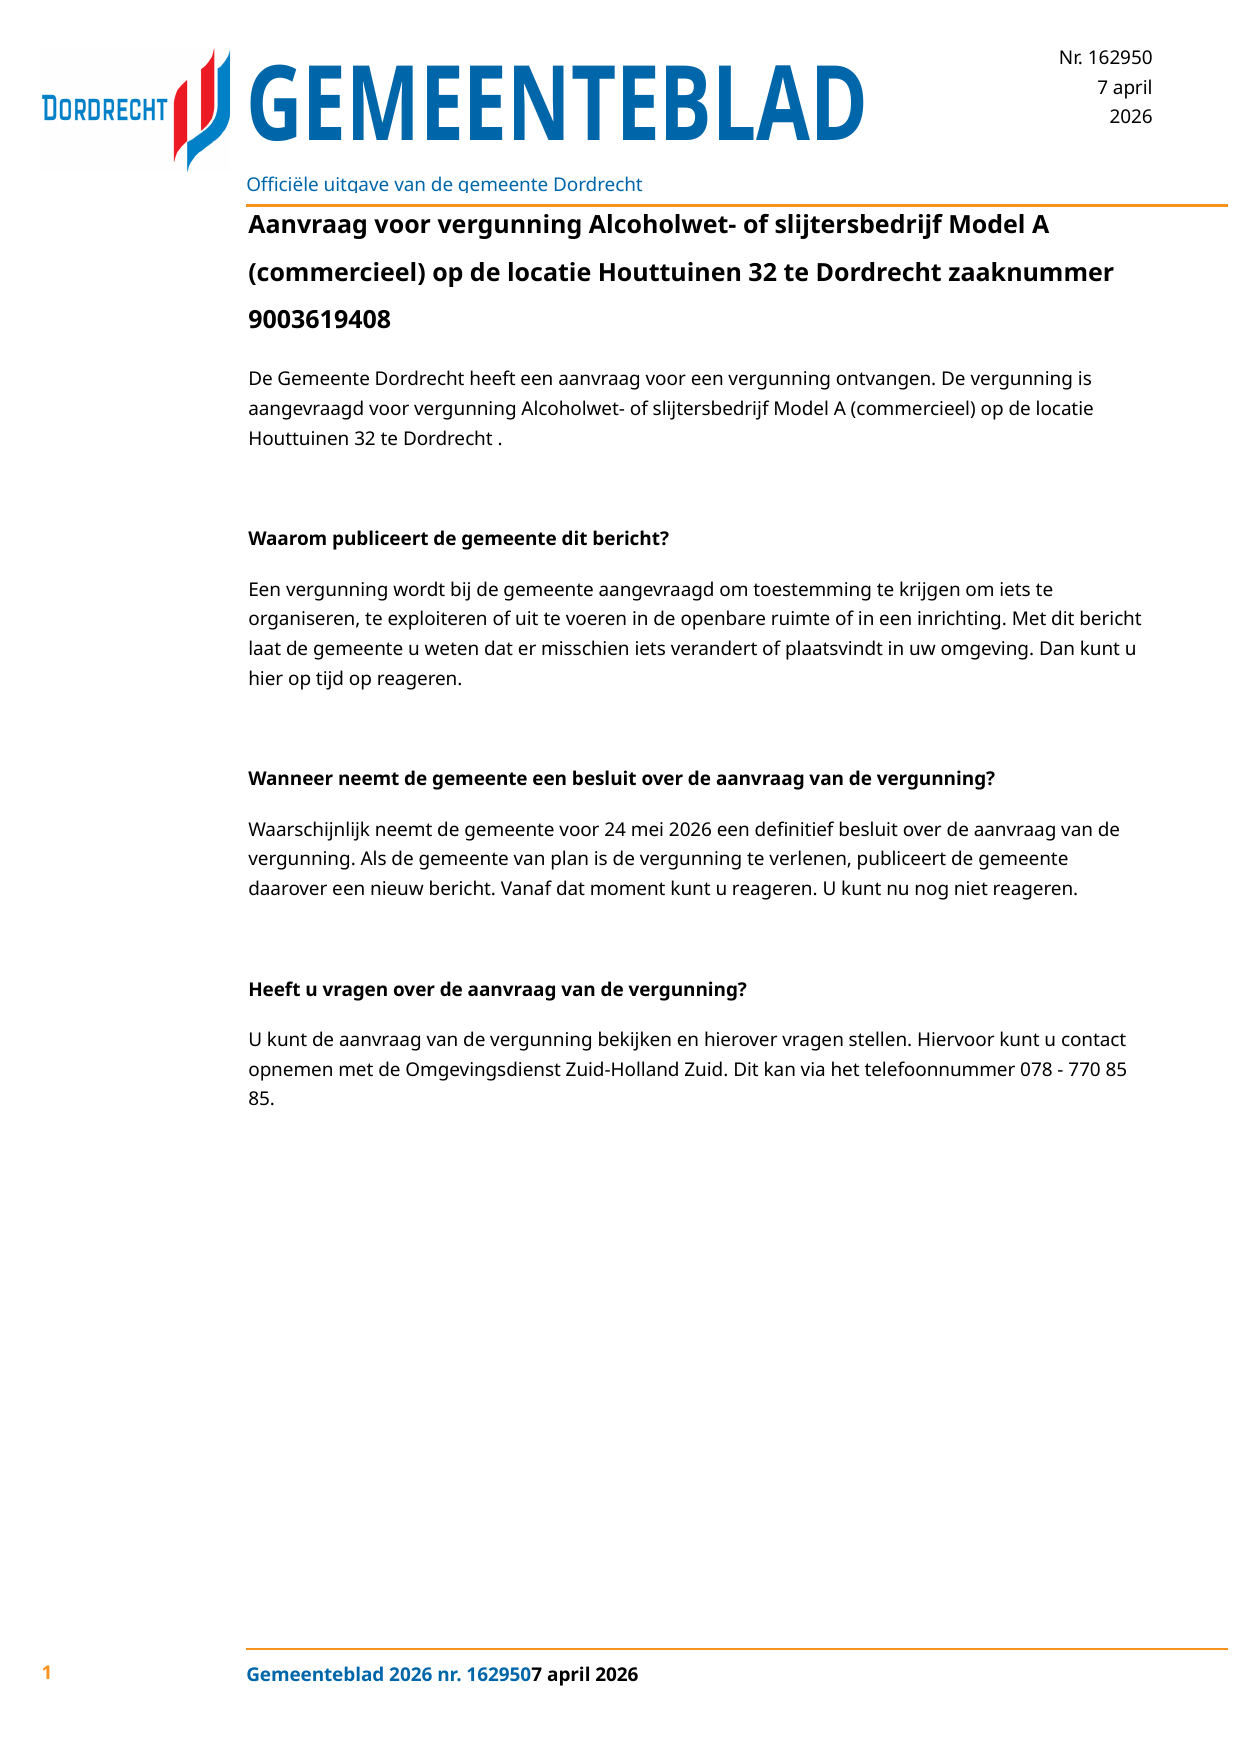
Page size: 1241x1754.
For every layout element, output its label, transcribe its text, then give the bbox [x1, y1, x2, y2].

text Een vergunning wordt bij de gemeente aangevraagd om toestemming te krijgen om iets te organiseren, te exploiteren of uit te voeren in de openbare ruimte of in een inrichting. Met dit bericht laat de gemeente u weten dat er misschien iets verandert of plaatsvindt in uw omgeving. Dan kunt u hier op tijd op reageren. [248, 576, 1152, 690]
text U kunt de aanvraag van de vergunning bekijken en hierover vragen stellen. Hiervoor kunt u contact opnemen met de Omgevingsdienst Zuid-Holland Zuid. Dit kan via het telefoonnummer 078 - 770 85 85. [248, 1026, 1152, 1111]
text Waarom publiceert de gemeente dit bericht? [248, 526, 1152, 551]
text Waarschijnlijk neemt de gemeente voor 24 mei 2026 een definitief besluit over de aanvraag van de vergunning. Als de gemeente van plan is de vergunning te verlenen, publiceert de gemeente daarover een nieuw bericht. Vanaf dat moment kunt u reageren. U kunt nu nog niet reageren. [248, 816, 1152, 901]
text Heeft u vragen over de aanvraag van de vergunning? [248, 976, 1152, 1002]
text De Gemeente Dordrecht heeft een aanvraag voor een vergunning ontvangen. De vergunning is aangevraagd voor vergunning Alcoholwet- of slijtersbedrijf Model A (commercieel) op de locatie Houttuinen 32 te Dordrecht . [248, 366, 1152, 450]
text Wanneer neemt de gemeente een besluit over de aanvraag van de vergunning? [248, 766, 1152, 791]
picture [41, 47, 231, 172]
text Aanvraag voor vergunning Alcoholwet- of slijtersbedrijf Model A (commercieel) op de locatie Houttuinen 32 te Dordrecht zaaknummer 9003619408 [248, 207, 1152, 336]
